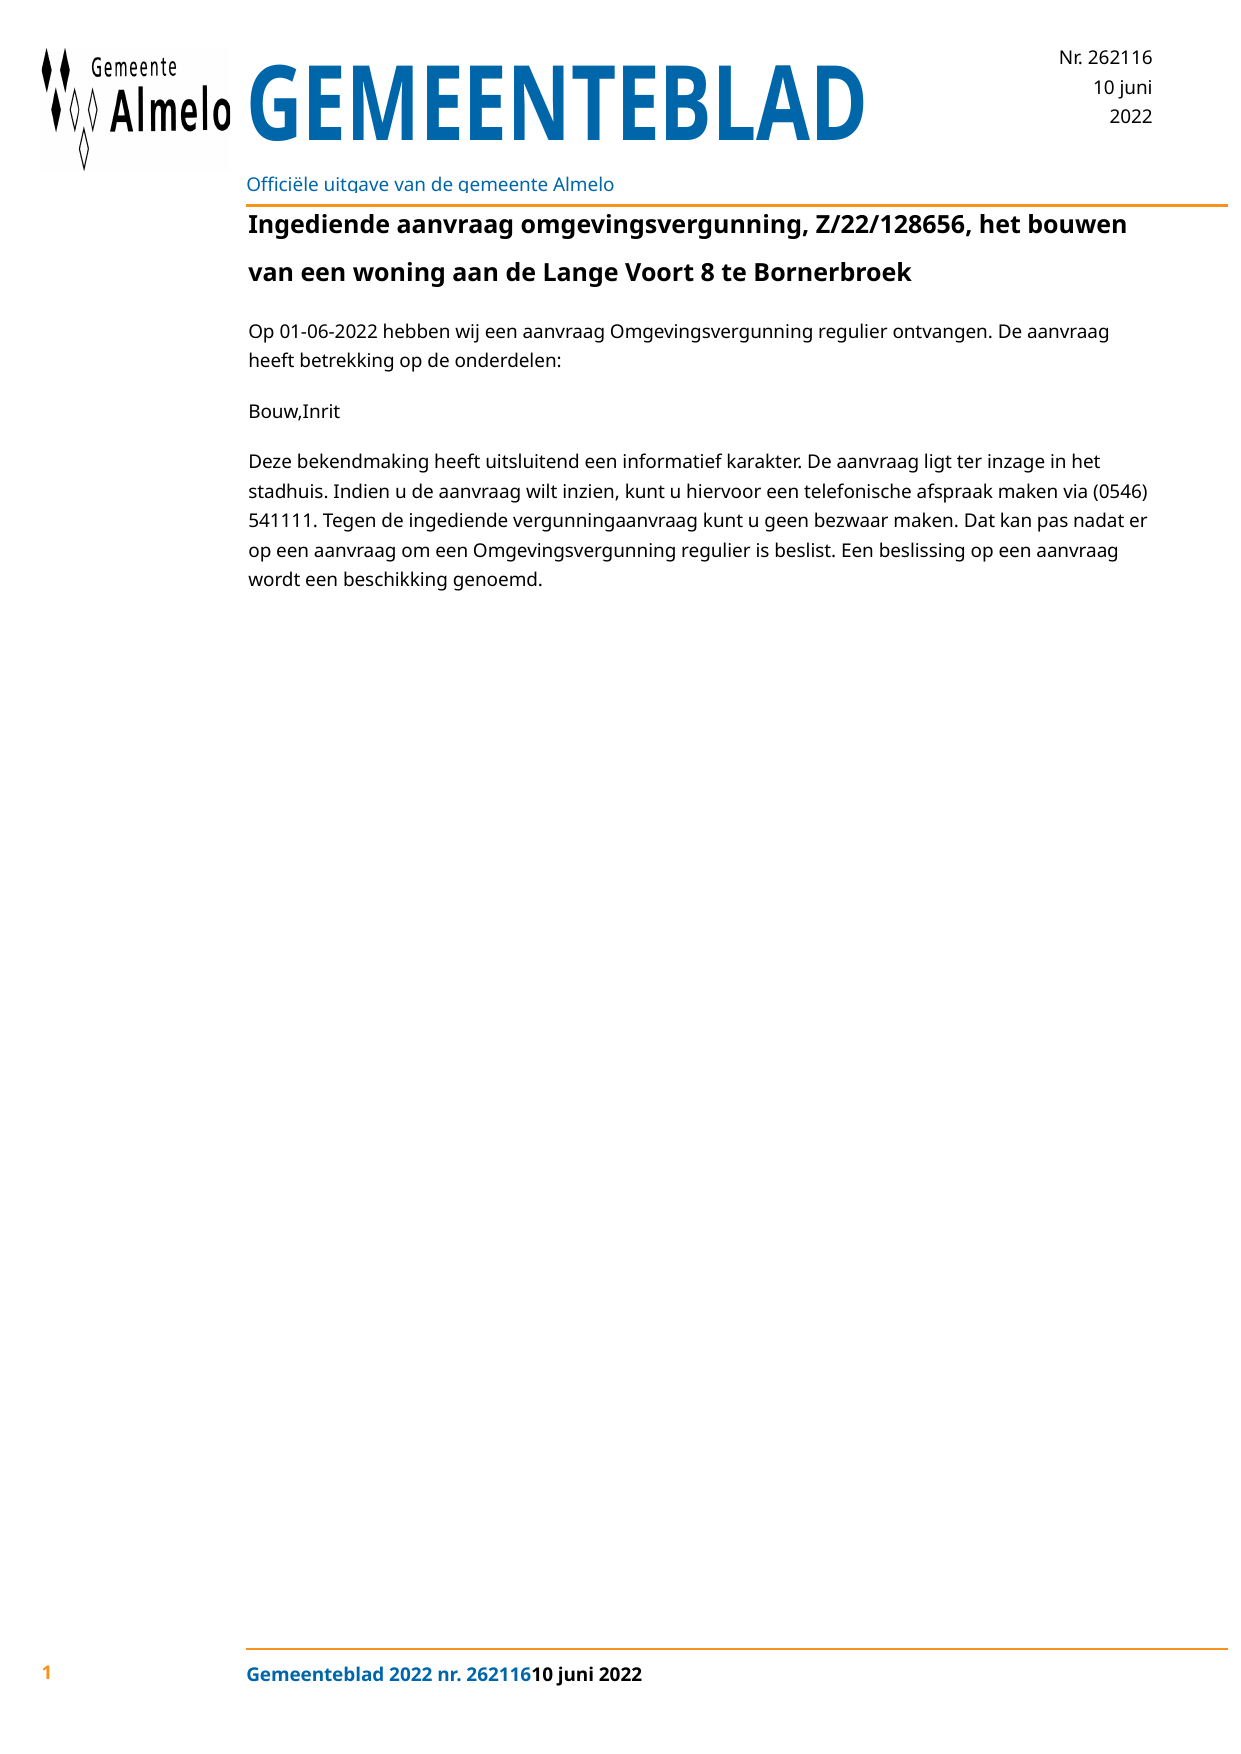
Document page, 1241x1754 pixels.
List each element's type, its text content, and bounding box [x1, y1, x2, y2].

text Deze bekendmaking heeft uitsluitend een informatief karakter. De aanvraag ligt ter inzage in het stadhuis. Indien u de aanvraag wilt inzien, kunt u hiervoor een telefonische afspraak maken via (0546) 541111. Tegen de ingediende vergunningaanvraag kunt u geen bezwaar maken. Dat kan pas nadat er op een aanvraag om een Omgevingsvergunning regulier is beslist. Een beslissing op een aanvraag wordt een beschikking genoemd. [248, 448, 1152, 592]
text Op 01-06-2022 hebben wij een aanvraag Omgevingsvergunning regulier ontvangen. De aanvraag heeft betrekking op de onderdelen: [248, 318, 1152, 373]
text Ingediende aanvraag omgevingsvergunning, Z/22/128656, het bouwen van een woning aan de Lange Voort 8 te Bornerbroek [248, 207, 1152, 288]
picture [41, 47, 231, 172]
text Bouw,Inrit [248, 398, 1152, 424]
